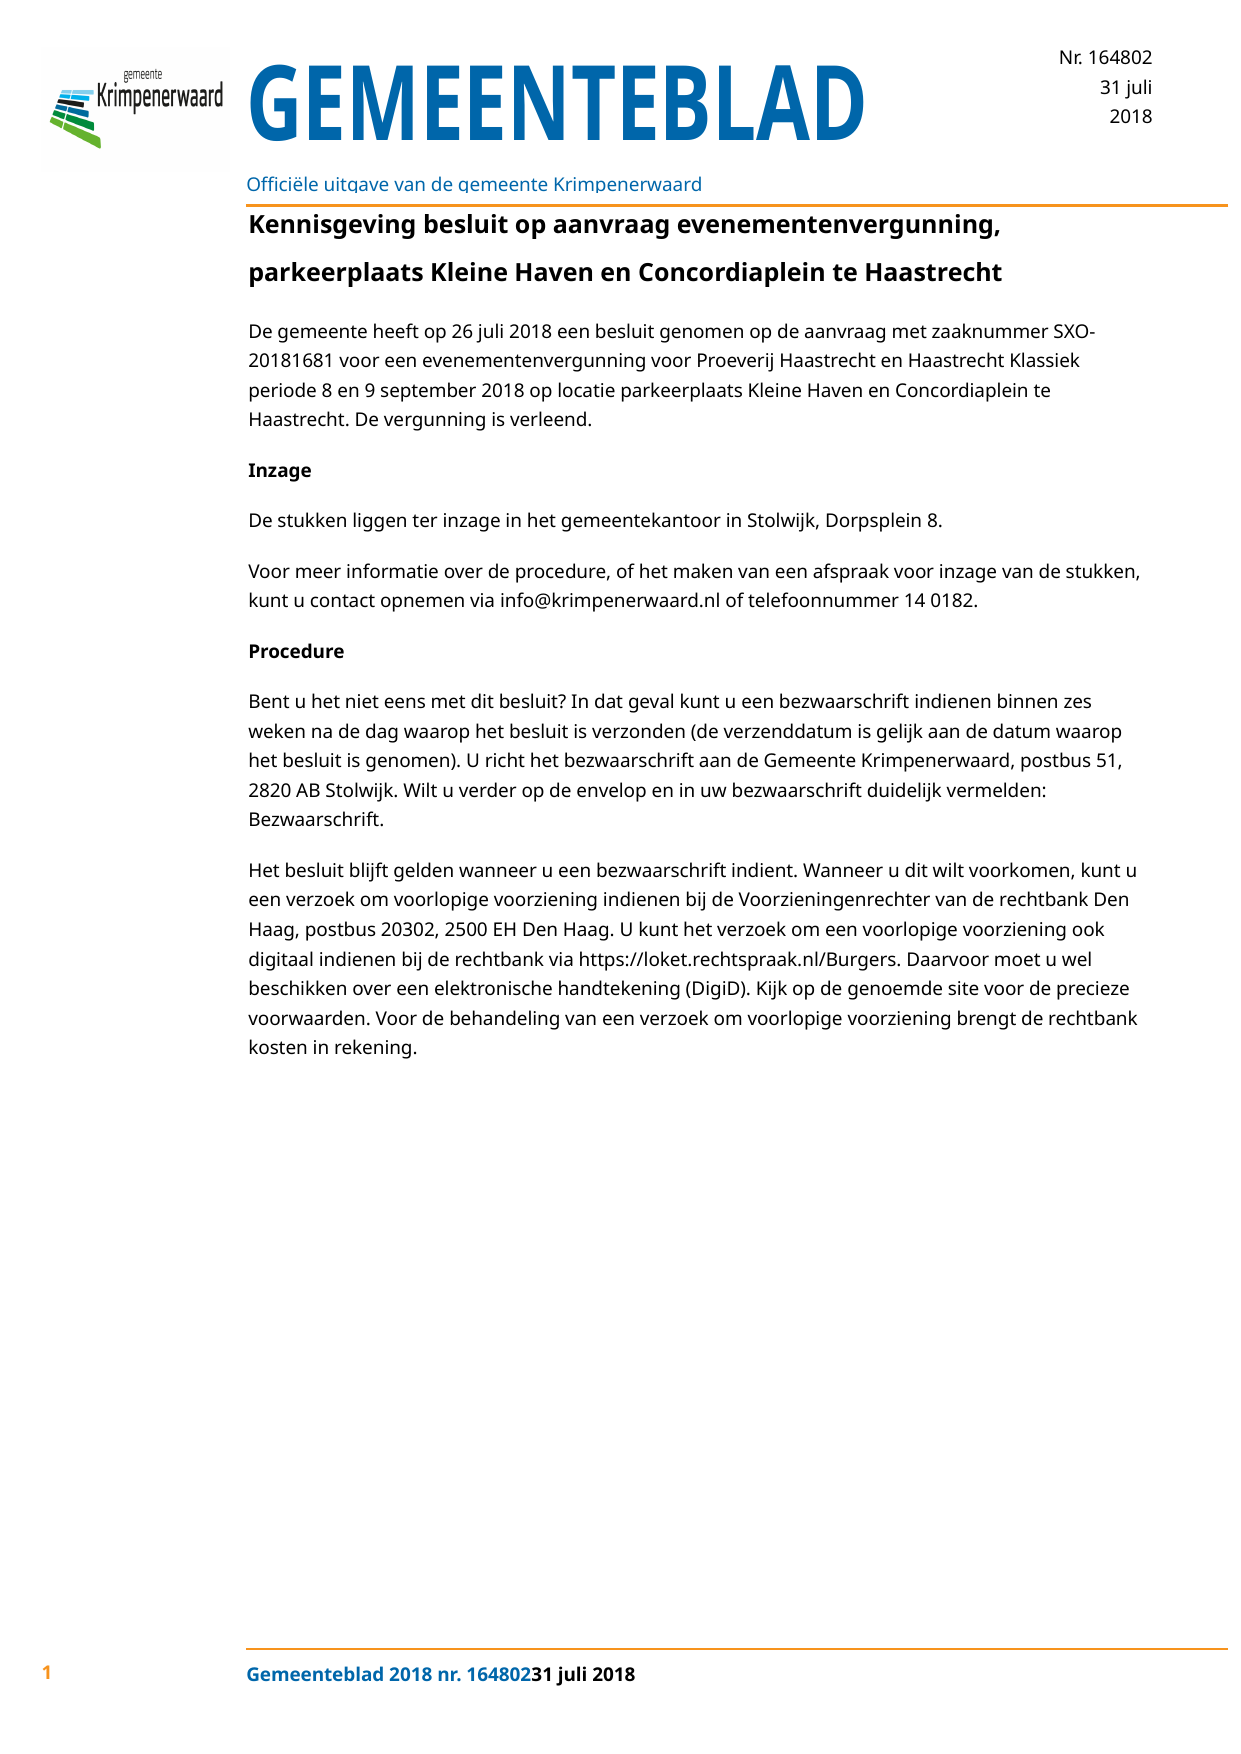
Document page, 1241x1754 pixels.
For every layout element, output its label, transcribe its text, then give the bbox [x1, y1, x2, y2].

text Bent u het niet eens met dit besluit? In dat geval kunt u een bezwaarschrift indienen binnen zes weken na de dag waarop het besluit is verzonden (de verzenddatum is gelijk aan de datum waarop het besluit is genomen). U richt het bezwaarschrift aan de Gemeente Krimpenerwaard, postbus 51, 2820 AB Stolwijk. Wilt u verder op de envelop en in uw bezwaarschrift duidelijk vermelden: Bezwaarschrift. [248, 688, 1152, 832]
text Procedure [248, 638, 1152, 664]
text Inzage [248, 457, 1152, 483]
picture [41, 47, 231, 172]
text Het besluit blijft gelden wanneer u een bezwaarschrift indient. Wanneer u dit wilt voorkomen, kunt u een verzoek om voorlopige voorziening indienen bij de Voorzieningenrechter van de rechtbank Den Haag, postbus 20302, 2500 EH Den Haag. U kunt het verzoek om een voorlopige voorziening ook digitaal indienen bij de rechtbank via https://loket.rechtspraak.nl/Burgers. Daarvoor moet u wel beschikken over een elektronische handtekening (DigiD). Kijk op de genoemde site voor de precieze voorwaarden. Voor de behandeling van een verzoek om voorlopige voorziening brengt de rechtbank kosten in rekening. [248, 857, 1152, 1060]
text De gemeente heeft op 26 juli 2018 een besluit genomen op de aanvraag met zaaknummer SXO-20181681 voor een evenementenvergunning voor Proeverij Haastrecht en Haastrecht Klassiek periode 8 en 9 september 2018 op locatie parkeerplaats Kleine Haven en Concordiaplein te Haastrecht. De vergunning is verleend. [248, 318, 1152, 432]
text Kennisgeving besluit op aanvraag evenementenvergunning, parkeerplaats Kleine Haven en Concordiaplein te Haastrecht [248, 207, 1152, 288]
text Voor meer informatie over de procedure, of het maken van een afspraak voor inzage van de stukken, kunt u contact opnemen via info@krimpenerwaard.nl of telefoonnummer 14 0182. [248, 558, 1152, 613]
text De stukken liggen ter inzage in het gemeentekantoor in Stolwijk, Dorpsplein 8. [248, 507, 1152, 533]
